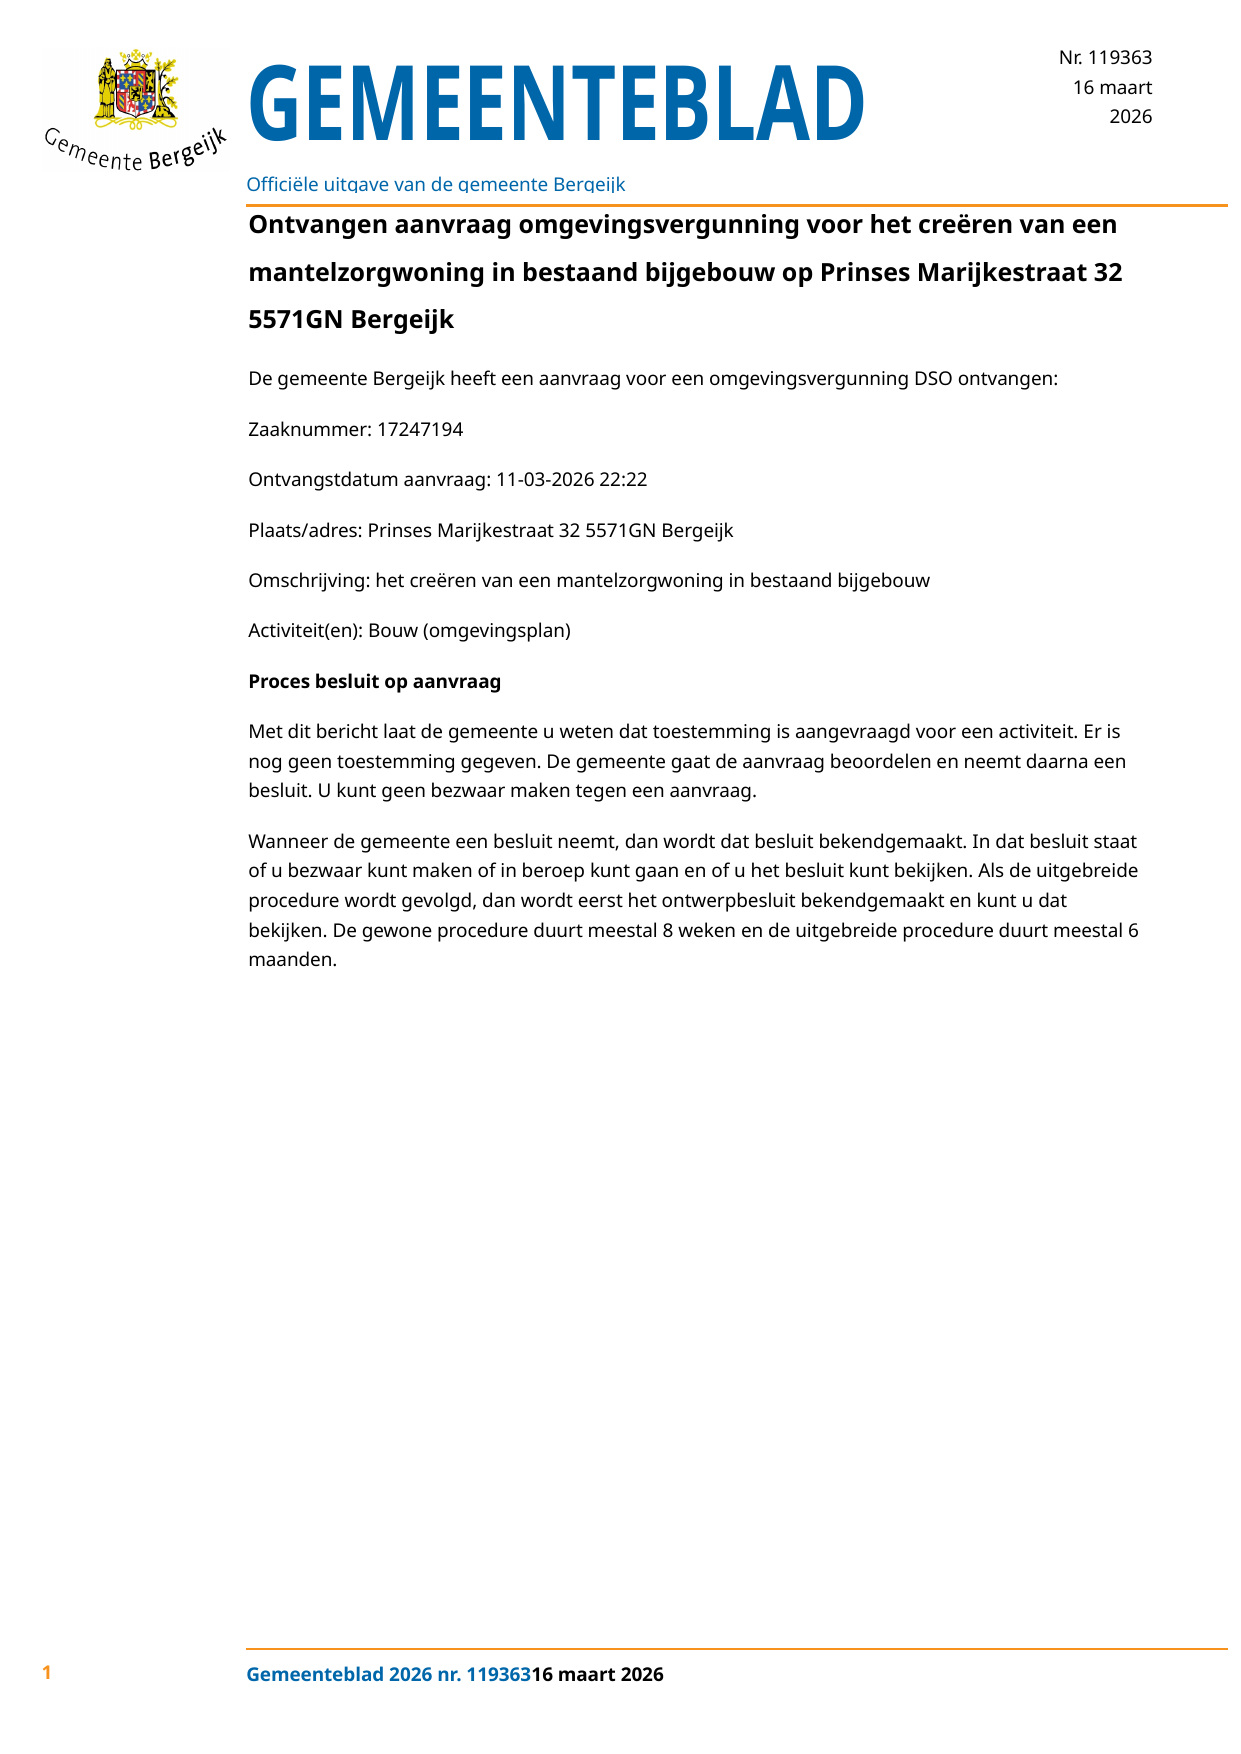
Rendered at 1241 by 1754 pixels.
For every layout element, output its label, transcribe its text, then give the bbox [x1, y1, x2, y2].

text Ontvangstdatum aanvraag: 11-03-2026 22:22 [248, 466, 1152, 492]
text Wanneer de gemeente een besluit neemt, dan wordt dat besluit bekendgemaakt. In dat besluit staat of u bezwaar kunt maken of in beroep kunt gaan en of u het besluit kunt bekijken. Als de uitgebreide procedure wordt gevolgd, dan wordt eerst het ontwerpbesluit bekendgemaakt en kunt u dat bekijken. De gewone procedure duurt meestal 8 weken en de uitgebreide procedure duurt meestal 6 maanden. [248, 828, 1152, 972]
picture [41, 47, 231, 172]
text Activiteit(en): Bouw (omgevingsplan) [248, 618, 1152, 643]
text Plaats/adres: Prinses Marijkestraat 32 5571GN Bergeijk [248, 517, 1152, 542]
text Met dit bericht laat de gemeente u weten dat toestemming is aangevraagd voor een activiteit. Er is nog geen toestemming gegeven. De gemeente gaat de aanvraag beoordelen en neemt daarna een besluit. U kunt geen bezwaar maken tegen een aanvraag. [248, 718, 1152, 803]
text Omschrijving: het creëren van een mantelzorgwoning in bestaand bijgebouw [248, 567, 1152, 593]
text Proces besluit op aanvraag [248, 668, 1152, 694]
text Zaaknummer: 17247194 [248, 416, 1152, 442]
text De gemeente Bergeijk heeft een aanvraag voor een omgevingsvergunning DSO ontvangen: [248, 366, 1152, 391]
text Ontvangen aanvraag omgevingsvergunning voor het creëren van een mantelzorgwoning in bestaand bijgebouw op Prinses Marijkestraat 32 5571GN Bergeijk [248, 207, 1152, 336]
